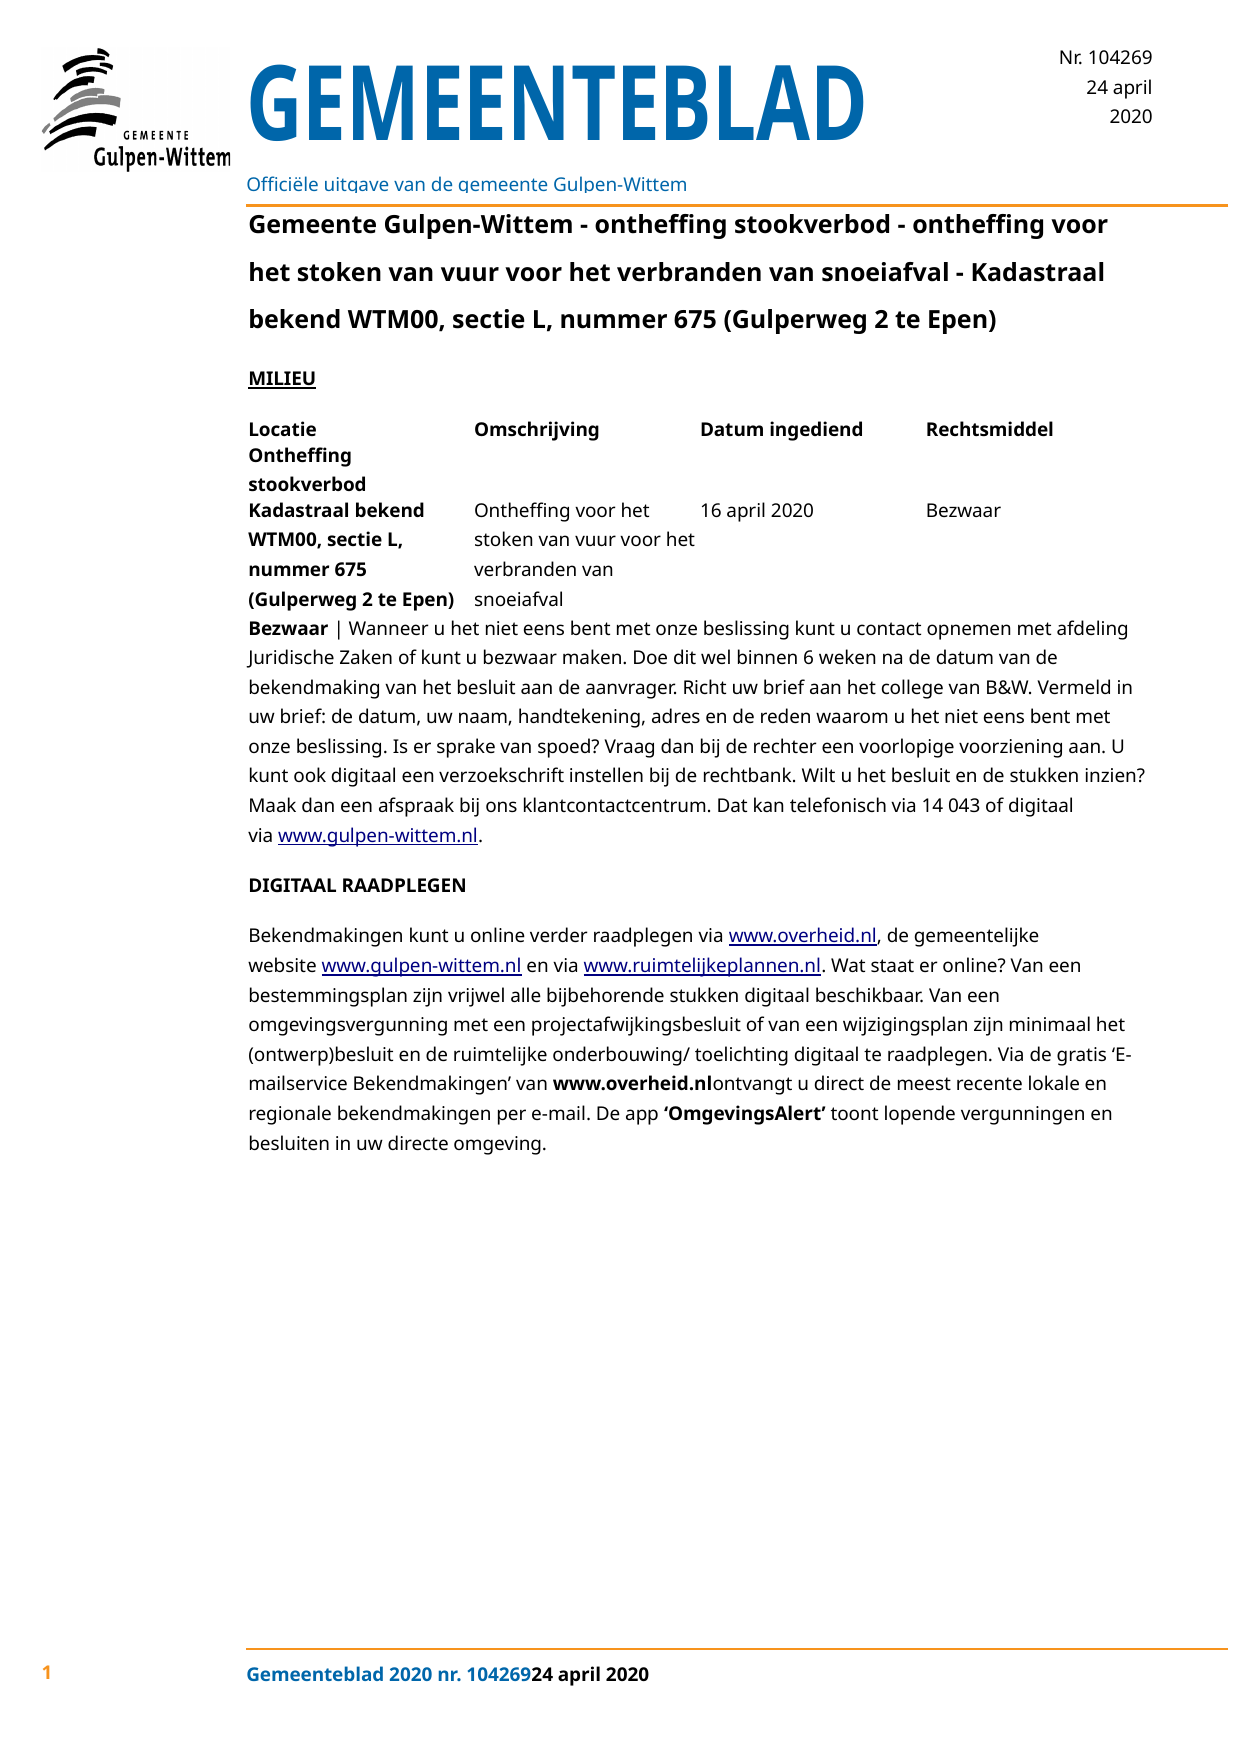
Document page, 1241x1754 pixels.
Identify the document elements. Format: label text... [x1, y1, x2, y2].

table_cell [474, 442, 700, 497]
picture [41, 47, 231, 172]
table_cell [926, 442, 1152, 497]
table_cell [700, 442, 926, 497]
table_cell 16 april 2020 [700, 497, 926, 612]
table_cell Bezwaar [926, 497, 1152, 612]
table_header Datum ingediend [700, 416, 926, 442]
table_header Rechtsmiddel [926, 416, 1152, 442]
table_cell Kadastraal bekend WTM00, sectie L, nummer 675 (Gulperweg 2 te Epen) [248, 497, 474, 612]
text MILIEU [248, 366, 1152, 391]
table_cell Ontheffing stookverbod [248, 442, 474, 497]
text Bekendmakingen kunt u online verder raadplegen via www.overheid.nl, de gemeentelijke website www.gulpen-wittem.nl en via www.ruimtelijkeplannen.nl. Wat staat er online? Van een bestemmingsplan zijn vrijwel alle bijbehorende stukken digitaal beschikbaar. Van een omgevingsvergunning met een projectafwijkingsbesluit of van een wijzigingsplan zijn minimaal het (ontwerp)besluit en de ruimtelijke onderbouwing/ toelichting digitaal te raadplegen. Via de gratis ‘E-mailservice Bekendmakingen’ van www.overheid.nlontvangt u direct de meest recente lokale en regionale bekendmakingen per e-mail. De app ‘OmgevingsAlert’ toont lopende vergunningen en besluiten in uw directe omgeving. [248, 923, 1152, 1156]
table_header Omschrijving [474, 416, 700, 442]
text DIGITAAL RAADPLEGEN [248, 872, 1152, 898]
text Gemeente Gulpen-Wittem - ontheffing stookverbod - ontheffing voor het stoken van vuur voor het verbranden van snoeiafval - Kadastraal bekend WTM00, sectie L, nummer 675 (Gulperweg 2 te Epen) [248, 207, 1152, 336]
text Bezwaar | Wanneer u het niet eens bent met onze beslissing kunt u contact opnemen met afdeling Juridische Zaken of kunt u bezwaar maken. Doe dit wel binnen 6 weken na de datum van de bekendmaking van het besluit aan de aanvrager. Richt uw brief aan het college van B&W. Vermeld in uw brief: de datum, uw naam, handtekening, adres en de reden waarom u het niet eens bent met onze beslissing. Is er sprake van spoed? Vraag dan bij de rechter een voorlopige voorziening aan. U kunt ook digitaal een verzoekschrift instellen bij de rechtbank. Wilt u het besluit en de stukken inzien? Maak dan een afspraak bij ons klantcontactcentrum. Dat kan telefonisch via 14 043 of digitaal via www.gulpen-wittem.nl. [248, 615, 1152, 848]
table_cell Ontheffing voor het stoken van vuur voor het verbranden van snoeiafval [474, 497, 700, 612]
table_header Locatie [248, 416, 474, 442]
